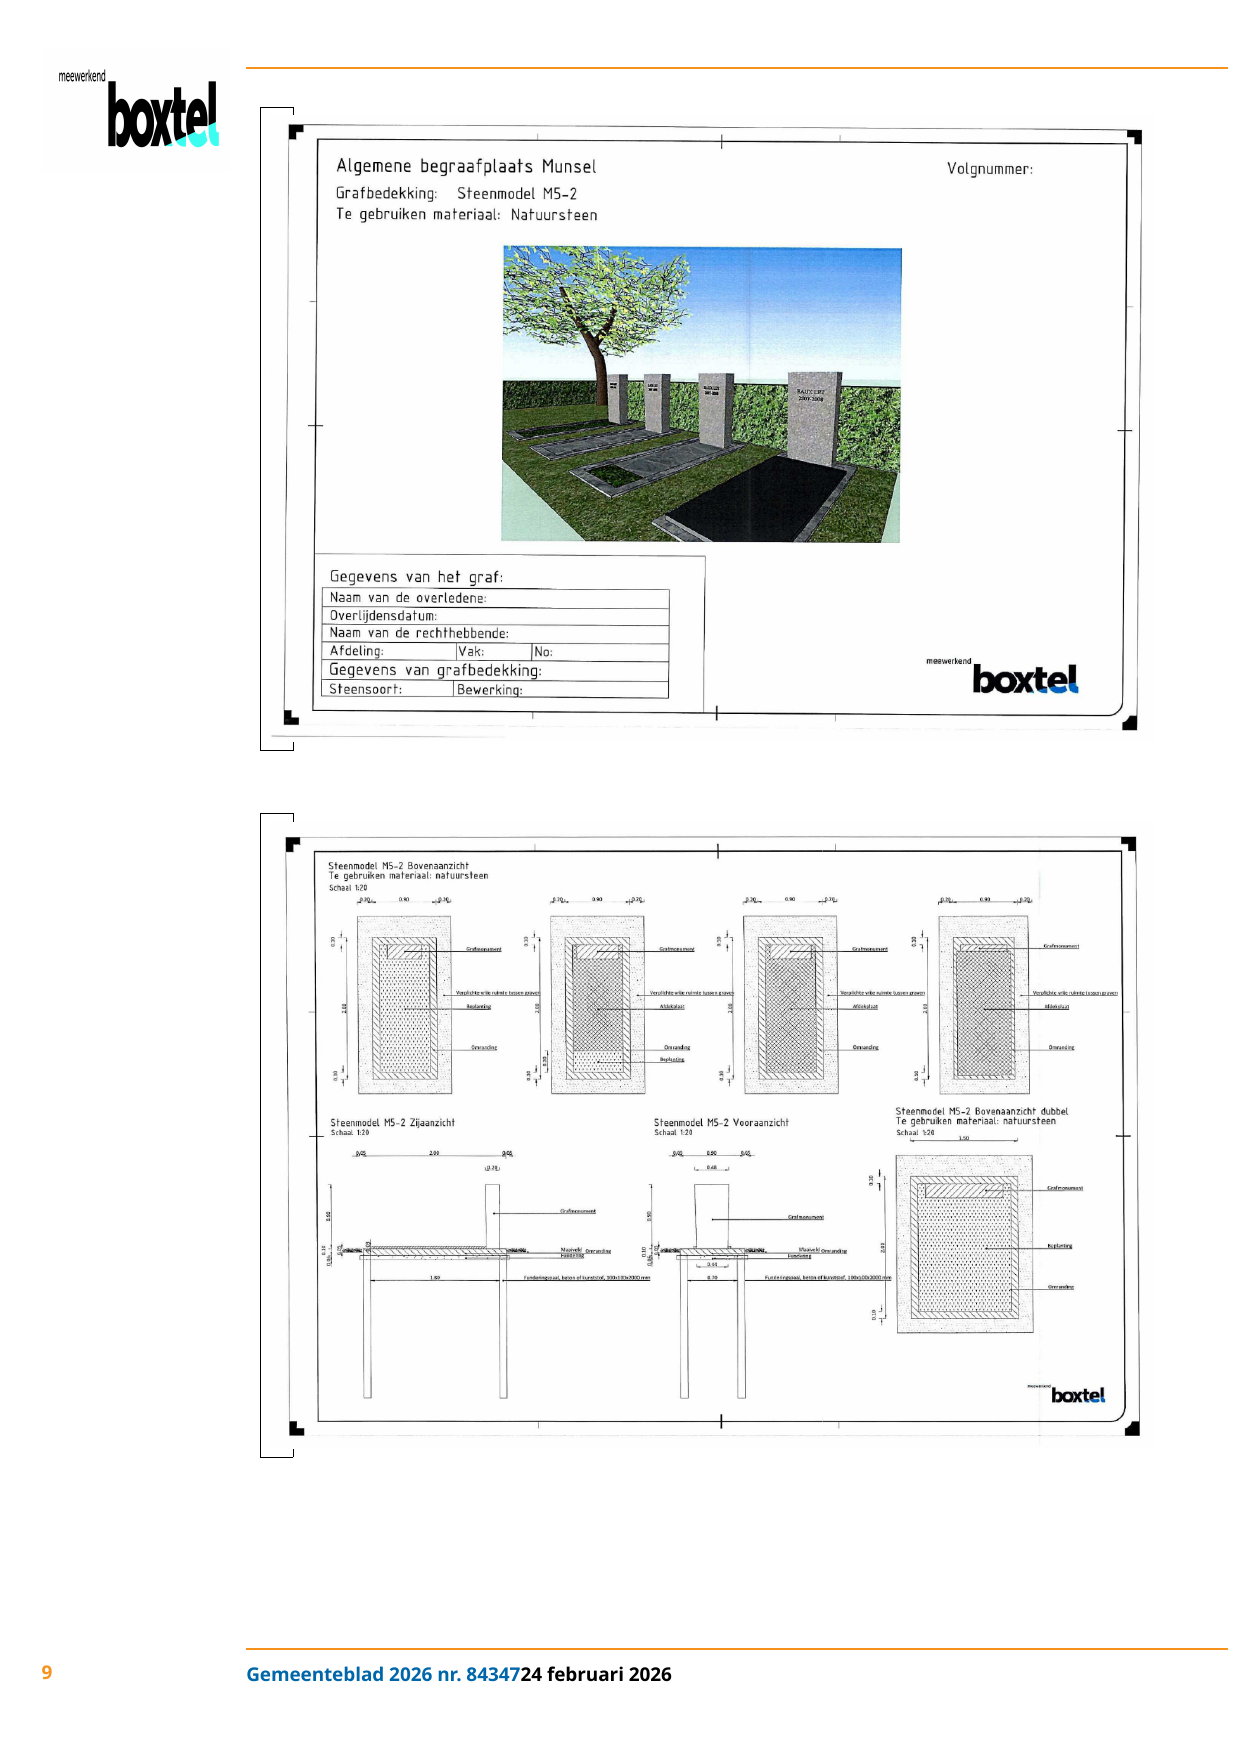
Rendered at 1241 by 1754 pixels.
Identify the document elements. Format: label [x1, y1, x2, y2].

picture [41, 47, 231, 172]
picture [268, 822, 1155, 1449]
picture [268, 115, 1155, 742]
